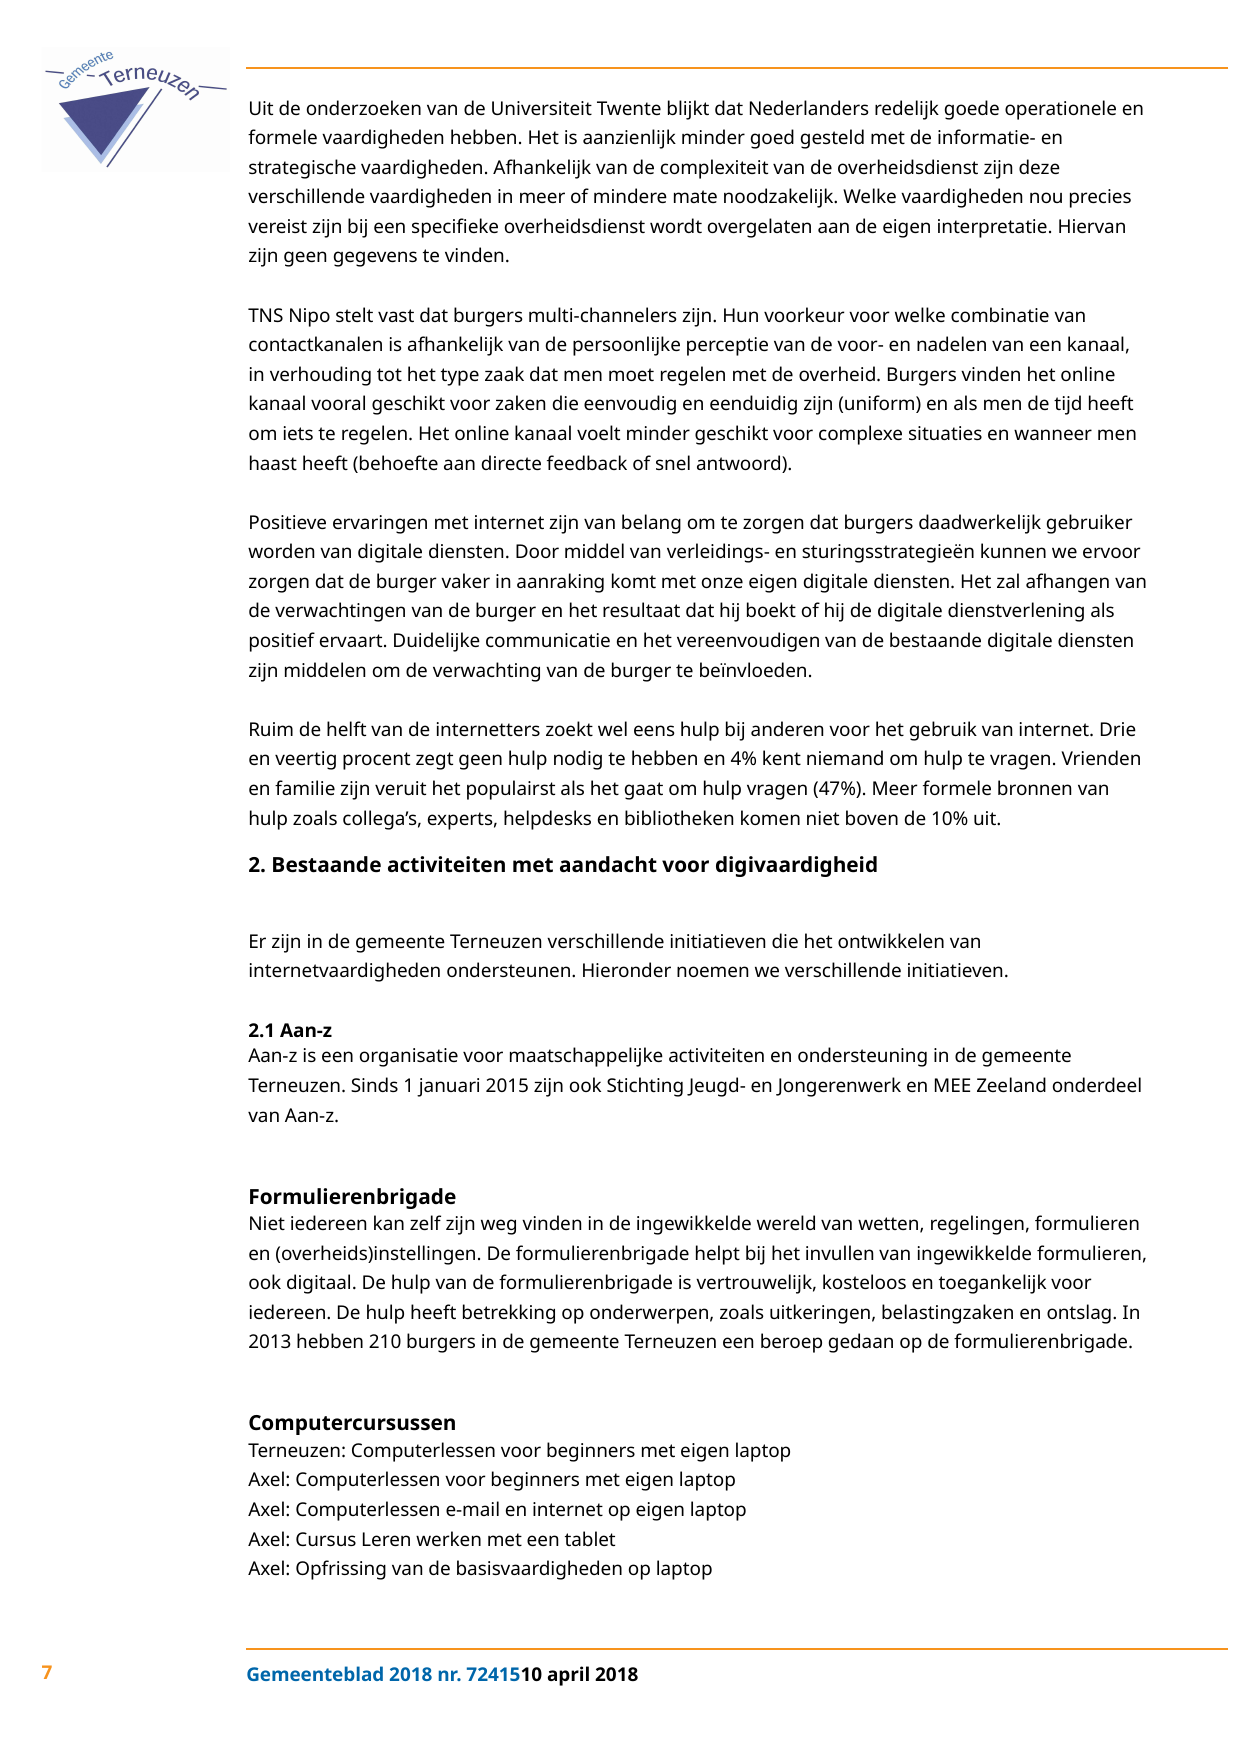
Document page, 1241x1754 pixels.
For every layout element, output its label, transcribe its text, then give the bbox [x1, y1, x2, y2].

text Uit de onderzoeken van de Universiteit Twente blijkt dat Nederlanders redelijk goede operationele en formele vaardigheden hebben. Het is aanzienlijk minder goed gesteld met de informatie- en strategische vaardigheden. Afhankelijk van de complexiteit van de overheidsdienst zijn deze verschillende vaardigheden in meer of mindere mate noodzakelijk. Welke vaardigheden nou precies vereist zijn bij een specifieke overheidsdienst wordt overgelaten aan de eigen interpretatie. Hiervan zijn geen gegevens te vinden. [248, 95, 1152, 268]
text Axel: Opfrissing van de basisvaardigheden op laptop [248, 1555, 1152, 1581]
text Aan-z is een organisatie voor maatschappelijke activiteiten en ondersteuning in de gemeente Terneuzen. Sinds 1 januari 2015 zijn ook Stichting Jeugd- en Jongerenwerk en MEE Zeeland onderdeel van Aan-z. [248, 1043, 1152, 1127]
text TNS Nipo stelt vast dat burgers multi-channelers zijn. Hun voorkeur voor welke combinatie van contactkanalen is afhankelijk van de persoonlijke perceptie van de voor- en nadelen van een kanaal, in verhouding tot het type zaak dat men moet regelen met de overheid. Burgers vinden het online kanaal vooral geschikt voor zaken die eenvoudig en eenduidig zijn (uniform) en als men de tijd heeft om iets te regelen. Het online kanaal voelt minder geschikt voor complexe situaties en wanneer men haast heeft (behoefte aan directe feedback of snel antwoord). [248, 302, 1152, 476]
text 2. Bestaande activiteiten met aandacht voor digivaardigheid [248, 850, 1152, 879]
text Niet iedereen kan zelf zijn weg vinden in de ingewikkelde wereld van wetten, regelingen, formulieren en (overheids)instellingen. De formulierenbrigade helpt bij het invullen van ingewikkelde formulieren, ook digitaal. De hulp van de formulierenbrigade is vertrouwelijk, kosteloos en toegankelijk voor iedereen. De hulp heeft betrekking op onderwerpen, zoals uitkeringen, belastingzaken en ontslag. In 2013 hebben 210 burgers in de gemeente Terneuzen een beroep gedaan op de formulierenbrigade. [248, 1210, 1152, 1354]
text Er zijn in de gemeente Terneuzen verschillende initiatieven die het ontwikkelen van internetvaardigheden ondersteunen. Hieronder noemen we verschillende initiatieven. [248, 928, 1152, 983]
text Ruim de helft van de internetters zoekt wel eens hulp bij anderen voor het gebruik van internet. Drie en veertig procent zegt geen hulp nodig te hebben en 4% kent niemand om hulp te vragen. Vrienden en familie zijn veruit het populairst als het gaat om hulp vragen (47%). Meer formele bronnen van hulp zoals collega’s, experts, helpdesks en bibliotheken komen niet boven de 10% uit. [248, 716, 1152, 831]
text Computercursussen [248, 1408, 1152, 1437]
text Axel: Computerlessen e-mail en internet op eigen laptop [248, 1496, 1152, 1522]
text Terneuzen: Computerlessen voor beginners met eigen laptop [248, 1437, 1152, 1463]
text Axel: Computerlessen voor beginners met eigen laptop [248, 1467, 1152, 1492]
picture [41, 47, 231, 172]
text Positieve ervaringen met internet zijn van belang om te zorgen dat burgers daadwerkelijk gebruiker worden van digitale diensten. Door middel van verleidings- en sturingsstrategieën kunnen we ervoor zorgen dat de burger vaker in aanraking komt met onze eigen digitale diensten. Het zal afhangen van de verwachtingen van de burger en het resultaat dat hij boekt of hij de digitale dienstverlening als positief ervaart. Duidelijke communicatie en het vereenvoudigen van de bestaande digitale diensten zijn middelen om de verwachting van de burger te beïnvloeden. [248, 509, 1152, 683]
text Axel: Cursus Leren werken met een tablet [248, 1526, 1152, 1551]
text 2.1 Aan-z [248, 1017, 1152, 1043]
text Formulierenbrigade [248, 1182, 1152, 1210]
